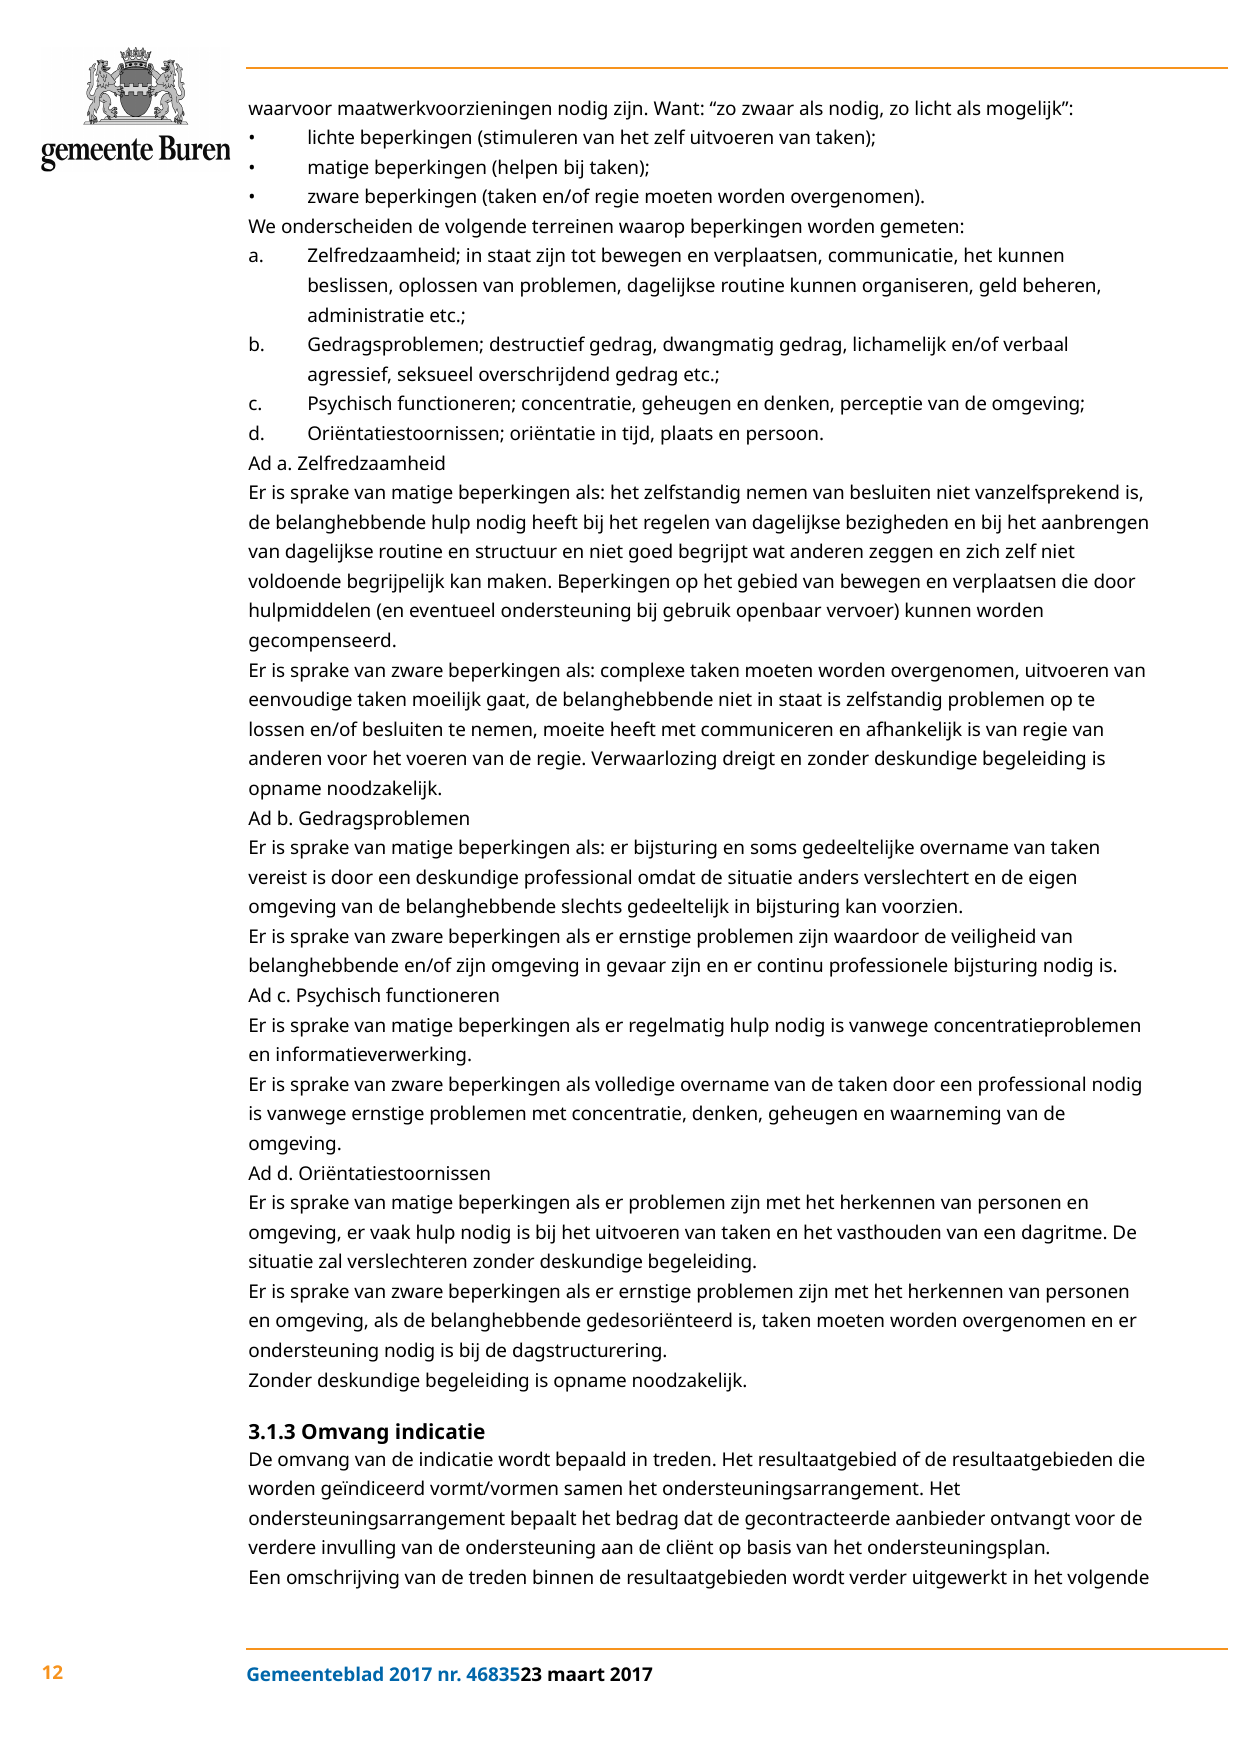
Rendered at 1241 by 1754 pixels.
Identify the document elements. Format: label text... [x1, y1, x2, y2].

text Er is sprake van zware beperkingen als: complexe taken moeten worden overgenomen, uitvoeren van eenvoudige taken moeilijk gaat, de belanghebbende niet in staat is zelfstandig problemen op te lossen en/of besluiten te nemen, moeite heeft met communiceren en afhankelijk is van regie van anderen voor het voeren van de regie. Verwaarlozing dreigt en zonder deskundige begeleiding is opname noodzakelijk. [248, 657, 1152, 801]
list Psychisch functioneren; concentratie, geheugen en denken, perceptie van de omgeving; [248, 391, 1152, 416]
list Gedragsproblemen; destructief gedrag, dwangmatig gedrag, lichamelijk en/of verbaal agressief, seksueel overschrijdend gedrag etc.; [248, 331, 1152, 387]
text Ad c. Psychisch functioneren [248, 982, 1152, 1008]
picture [41, 47, 231, 172]
list lichte beperkingen (stimuleren van het zelf uitvoeren van taken); [248, 124, 1152, 150]
list matige beperkingen (helpen bij taken); [248, 154, 1152, 180]
text Er is sprake van zware beperkingen als er ernstige problemen zijn met het herkennen van personen en omgeving, als de belanghebbende gedesoriënteerd is, taken moeten worden overgenomen en er ondersteuning nodig is bij de dagstructurering. [248, 1278, 1152, 1363]
text Ad d. Oriëntatiestoornissen [248, 1160, 1152, 1186]
text De omvang van de indicatie wordt bepaald in treden. Het resultaatgebied of de resultaatgebieden die worden geïndiceerd vormt/vormen samen het ondersteuningsarrangement. Het ondersteuningsarrangement bepaalt het bedrag dat de gecontracteerde aanbieder ontvangt voor de verdere invulling van de ondersteuning aan de cliënt op basis van het ondersteuningsplan. [248, 1446, 1152, 1560]
text Er is sprake van matige beperkingen als: het zelfstandig nemen van besluiten niet vanzelfsprekend is, de belanghebbende hulp nodig heeft bij het regelen van dagelijkse bezigheden en bij het aanbrengen van dagelijkse routine en structuur en niet goed begrijpt wat anderen zeggen en zich zelf niet voldoende begrijpelijk kan maken. Beperkingen op het gebied van bewegen en verplaatsen die door hulpmiddelen (en eventueel ondersteuning bij gebruik openbaar vervoer) kunnen worden gecompenseerd. [248, 479, 1152, 653]
text Een omschrijving van de treden binnen de resultaatgebieden wordt verder uitgewerkt in het volgende [248, 1564, 1152, 1590]
text We onderscheiden de volgende terreinen waarop beperkingen worden gemeten: [248, 213, 1152, 239]
list Oriëntatiestoornissen; oriëntatie in tijd, plaats en persoon. [248, 420, 1152, 446]
text Zonder deskundige begeleiding is opname noodzakelijk. [248, 1367, 1152, 1393]
text Ad b. Gedragsproblemen [248, 805, 1152, 831]
list zware beperkingen (taken en/of regie moeten worden overgenomen). [248, 183, 1152, 209]
text Ad a. Zelfredzaamheid [248, 450, 1152, 476]
list Zelfredzaamheid; in staat zijn tot bewegen en verplaatsen, communicatie, het kunnen beslissen, oplossen van problemen, dagelijkse routine kunnen organiseren, geld beheren, administratie etc.; [248, 243, 1152, 328]
text Er is sprake van zware beperkingen als volledige overname van de taken door een professional nodig is vanwege ernstige problemen met concentratie, denken, geheugen en waarneming van de omgeving. [248, 1071, 1152, 1156]
text waarvoor maatwerkvoorzieningen nodig zijn. Want: “zo zwaar als nodig, zo licht als mogelijk”: [248, 95, 1152, 121]
text Er is sprake van matige beperkingen als er problemen zijn met het herkennen van personen en omgeving, er vaak hulp nodig is bij het uitvoeren van taken en het vasthouden van een dagritme. De situatie zal verslechteren zonder deskundige begeleiding. [248, 1189, 1152, 1274]
text Er is sprake van matige beperkingen als: er bijsturing en soms gedeeltelijke overname van taken vereist is door een deskundige professional omdat de situatie anders verslechtert en de eigen omgeving van de belanghebbende slechts gedeeltelijk in bijsturing kan voorzien. [248, 834, 1152, 919]
text 3.1.3 Omvang indicatie [248, 1417, 1152, 1446]
text Er is sprake van zware beperkingen als er ernstige problemen zijn waardoor de veiligheid van belanghebbende en/of zijn omgeving in gevaar zijn en er continu professionele bijsturing nodig is. [248, 923, 1152, 978]
text Er is sprake van matige beperkingen als er regelmatig hulp nodig is vanwege concentratieproblemen en informatieverwerking. [248, 1012, 1152, 1067]
